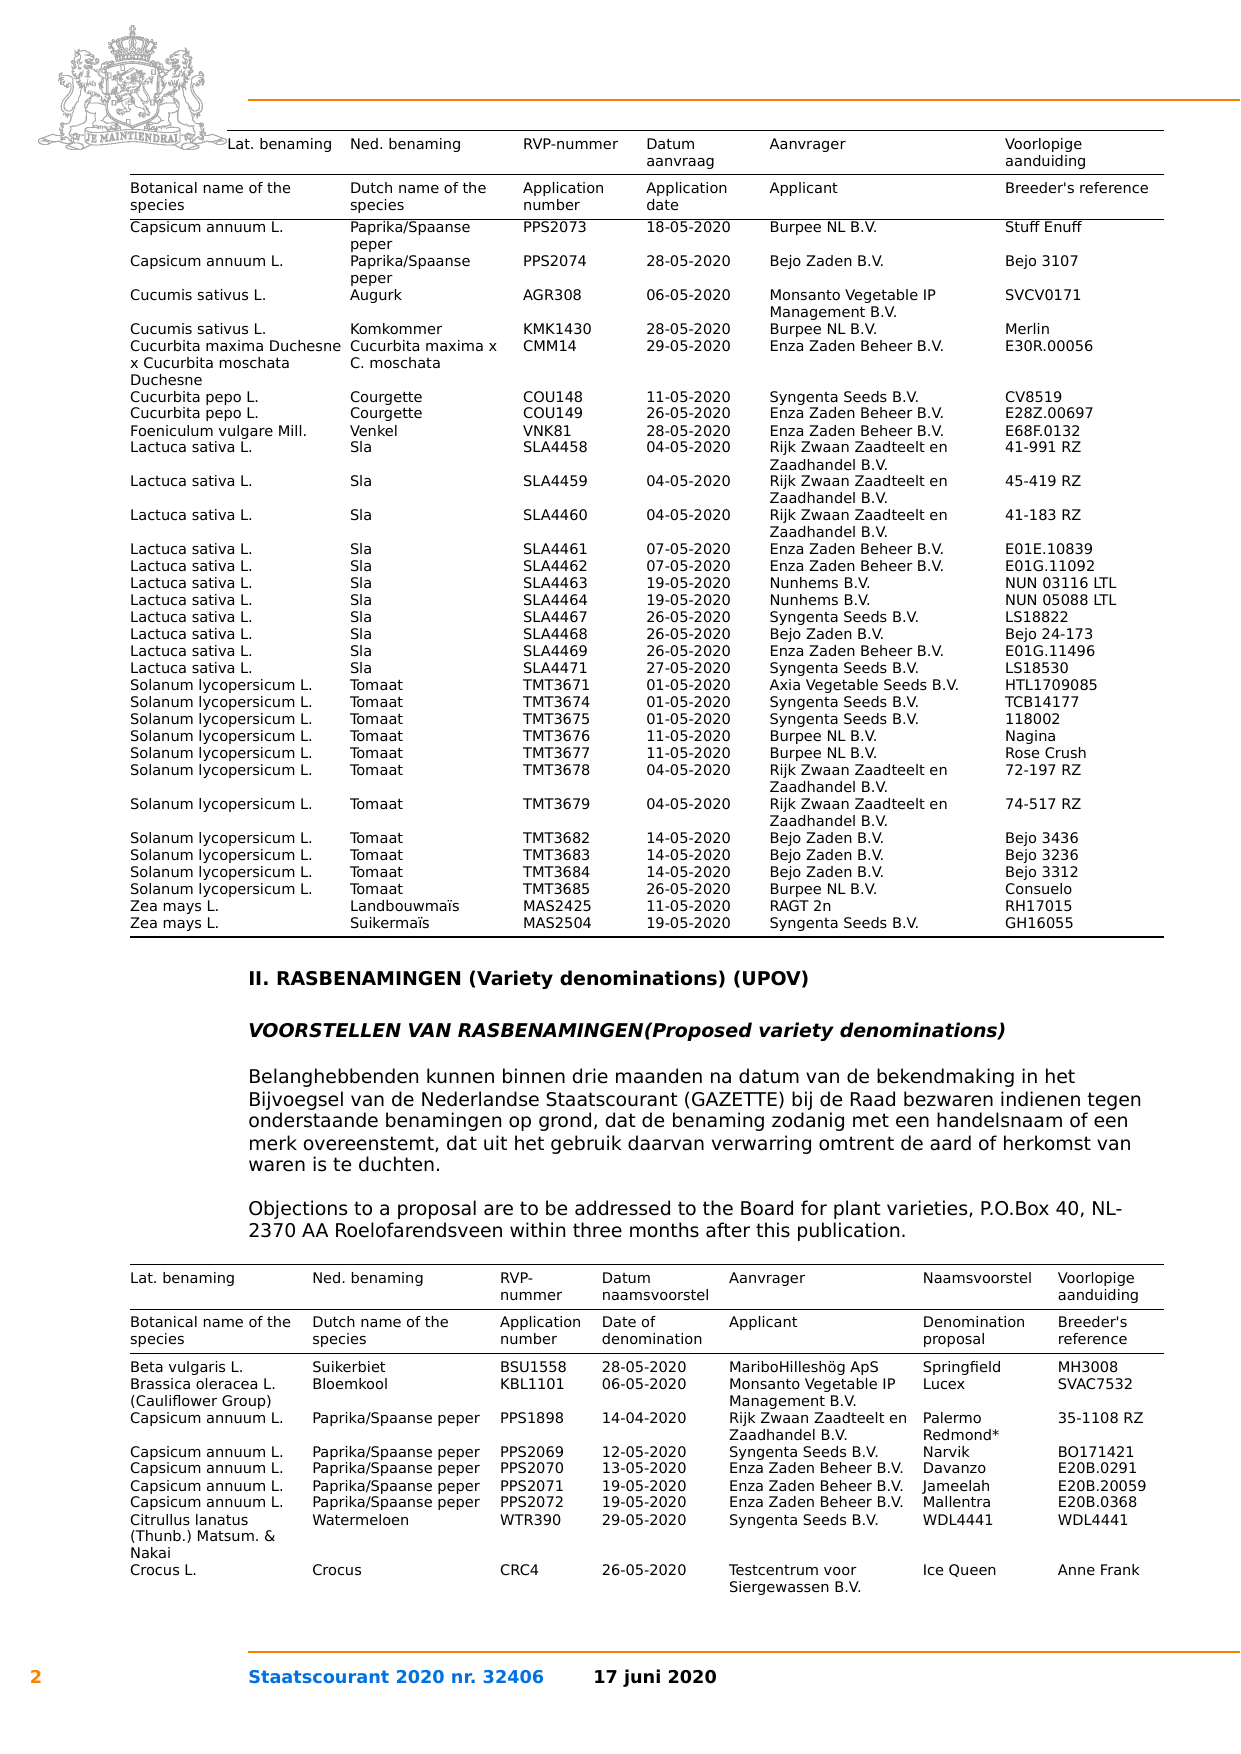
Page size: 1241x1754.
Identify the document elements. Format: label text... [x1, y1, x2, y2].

table_cell PPS1898 [494, 1410, 596, 1443]
table_cell 11-05-2020 [640, 898, 763, 915]
table_cell TMT3685 [517, 881, 640, 898]
table_cell Crocus L. [130, 1562, 306, 1596]
table_cell SVAC7532 [1052, 1376, 1163, 1409]
table_cell BO171421 [1052, 1444, 1163, 1460]
table_cell Bejo 3236 [999, 847, 1163, 864]
table_cell Syngenta Seeds B.V. [763, 389, 999, 405]
table_cell COU148 [517, 389, 640, 405]
table_cell Sla [344, 643, 517, 660]
table_cell E28Z.00697 [999, 405, 1163, 422]
table_cell Rijk Zwaan Zaadteelt en Zaadhandel B.V. [723, 1410, 917, 1443]
table_cell Tomaat [344, 728, 517, 745]
table_cell CRC4 [494, 1562, 596, 1596]
table_cell Paprika/Spaanse peper [306, 1494, 494, 1511]
table_cell 27-05-2020 [640, 660, 763, 677]
table_cell Sla [344, 592, 517, 609]
table_cell Lactuca sativa L. [130, 609, 344, 626]
table_cell Paprika/Spaanse peper [306, 1444, 494, 1460]
table_cell MH3008 [1052, 1354, 1163, 1376]
table_cell Date of denomination [596, 1310, 723, 1353]
table_cell Davanzo [917, 1460, 1052, 1477]
table_cell TMT3675 [517, 711, 640, 728]
table_cell BSU1558 [494, 1354, 596, 1376]
table_cell 14-05-2020 [640, 830, 763, 847]
table_cell Lactuca sativa L. [130, 541, 344, 558]
table_cell 26-05-2020 [596, 1562, 723, 1596]
table_cell 07-05-2020 [640, 541, 763, 558]
table_cell Enza Zaden Beheer B.V. [763, 558, 999, 575]
table_cell Zea mays L. [130, 898, 344, 915]
table_cell PPS2070 [494, 1460, 596, 1477]
table_cell Solanum lycopersicum L. [130, 728, 344, 745]
table_cell Botanical name of the species [130, 1310, 306, 1353]
table_cell 26-05-2020 [640, 609, 763, 626]
table_cell E20B.20059 [1052, 1478, 1163, 1494]
table_cell 26-05-2020 [640, 643, 763, 660]
table_cell 41-991 RZ [999, 439, 1163, 473]
table_cell Solanum lycopersicum L. [130, 881, 344, 898]
table_header RVP-nummer [494, 1265, 596, 1308]
table_cell 01-05-2020 [640, 677, 763, 694]
table_cell Sla [344, 660, 517, 677]
table_cell WTR390 [494, 1511, 596, 1562]
table_header Datum naamsvoorstel [596, 1265, 723, 1308]
table_cell LS18530 [999, 660, 1163, 677]
table_header Lat. benaming [130, 1265, 306, 1308]
table_cell Application number [517, 175, 640, 219]
table_cell CMM14 [517, 338, 640, 388]
table_cell Enza Zaden Beheer B.V. [763, 423, 999, 439]
table_cell TMT3683 [517, 847, 640, 864]
table_cell Enza Zaden Beheer B.V. [763, 338, 999, 388]
table_cell E01E.10839 [999, 541, 1163, 558]
table_cell SLA4467 [517, 609, 640, 626]
table_cell 41-183 RZ [999, 507, 1163, 541]
table_cell Rijk Zwaan Zaadteelt en Zaadhandel B.V. [763, 507, 999, 541]
table_cell TMT3676 [517, 728, 640, 745]
table_cell Paprika/Spaanse peper [344, 220, 517, 253]
table_cell SLA4464 [517, 592, 640, 609]
table_cell Burpee NL B.V. [763, 881, 999, 898]
table_cell Lactuca sativa L. [130, 558, 344, 575]
table_cell 14-05-2020 [640, 847, 763, 864]
table_cell 01-05-2020 [640, 711, 763, 728]
table_cell WDL4441 [917, 1511, 1052, 1562]
table_cell Tomaat [344, 847, 517, 864]
table_cell Capsicum annuum L. [130, 1478, 306, 1494]
table_cell Paprika/Spaanse peper [344, 253, 517, 287]
table_cell 26-05-2020 [640, 626, 763, 643]
table_cell SLA4462 [517, 558, 640, 575]
table_cell Syngenta Seeds B.V. [763, 694, 999, 711]
table_cell Mallentra [917, 1494, 1052, 1511]
table_cell Bejo Zaden B.V. [763, 864, 999, 881]
table_cell Botanical name of the species [130, 175, 344, 219]
table_cell Cucurbita maxima Duchesne x Cucurbita moschata Duchesne [130, 338, 344, 388]
table_cell 18-05-2020 [640, 220, 763, 253]
table_cell SLA4460 [517, 507, 640, 541]
table_cell Bejo Zaden B.V. [763, 253, 999, 287]
table_cell 04-05-2020 [640, 439, 763, 473]
table_cell PPS2069 [494, 1444, 596, 1460]
table_cell Brassica oleracea L. (Cauliflower Group) [130, 1376, 306, 1409]
table_cell Dutch name of the species [306, 1310, 494, 1353]
table_cell Tomaat [344, 796, 517, 830]
table_cell Watermeloen [306, 1511, 494, 1562]
table_cell E30R.00056 [999, 338, 1163, 388]
table_cell Syngenta Seeds B.V. [723, 1511, 917, 1562]
table_cell 14-04-2020 [596, 1410, 723, 1443]
table_cell 04-05-2020 [640, 762, 763, 796]
table_cell 14-05-2020 [640, 864, 763, 881]
table_cell SLA4461 [517, 541, 640, 558]
table_cell Syngenta Seeds B.V. [723, 1444, 917, 1460]
table_cell Syngenta Seeds B.V. [763, 915, 999, 936]
table_cell Paprika/Spaanse peper [306, 1410, 494, 1443]
table_cell Courgette [344, 405, 517, 422]
table_cell 01-05-2020 [640, 694, 763, 711]
table_cell Jameelah [917, 1478, 1052, 1494]
table_cell Tomaat [344, 762, 517, 796]
table_cell Tomaat [344, 677, 517, 694]
table_cell 12-05-2020 [596, 1444, 723, 1460]
table_cell Capsicum annuum L. [130, 253, 344, 287]
table_cell Courgette [344, 389, 517, 405]
table_cell Applicant [763, 175, 999, 219]
table_cell 28-05-2020 [640, 423, 763, 439]
table_cell Breeder's reference [999, 175, 1163, 219]
table_cell 45-419 RZ [999, 473, 1163, 507]
table_cell Capsicum annuum L. [130, 1494, 306, 1511]
table_cell Sla [344, 626, 517, 643]
table_cell 35-1108 RZ [1052, 1410, 1163, 1443]
table_cell Breeder's reference [1052, 1310, 1163, 1353]
table_cell Bejo 3107 [999, 253, 1163, 287]
table_cell CV8519 [999, 389, 1163, 405]
table_cell SLA4463 [517, 575, 640, 592]
table_cell Cucumis sativus L. [130, 287, 344, 321]
table_cell Solanum lycopersicum L. [130, 847, 344, 864]
table_cell Augurk [344, 287, 517, 321]
table_cell Foeniculum vulgare Mill. [130, 423, 344, 439]
table_cell 19-05-2020 [596, 1494, 723, 1511]
table_cell Capsicum annuum L. [130, 220, 344, 253]
table_cell NUN 05088 LTL [999, 592, 1163, 609]
table_cell 06-05-2020 [596, 1376, 723, 1409]
table_cell 29-05-2020 [596, 1511, 723, 1562]
table_cell Enza Zaden Beheer B.V. [763, 405, 999, 422]
table_cell Stuff Enuff [999, 220, 1163, 253]
table_cell 28-05-2020 [640, 253, 763, 287]
table_cell Enza Zaden Beheer B.V. [723, 1478, 917, 1494]
table_cell Komkommer [344, 321, 517, 337]
table_header Lat. benaming [130, 131, 344, 174]
table_cell Syngenta Seeds B.V. [763, 711, 999, 728]
table_cell Landbouwmaïs [344, 898, 517, 915]
table_cell RAGT 2n [763, 898, 999, 915]
table_cell Application number [494, 1310, 596, 1353]
table_cell Bejo Zaden B.V. [763, 830, 999, 847]
table_cell Tomaat [344, 881, 517, 898]
table_cell MAS2425 [517, 898, 640, 915]
table_cell Zea mays L. [130, 915, 344, 936]
table_cell PPS2074 [517, 253, 640, 287]
table_cell Bejo 3436 [999, 830, 1163, 847]
table_cell Rose Crush [999, 745, 1163, 762]
table_cell TMT3674 [517, 694, 640, 711]
table_cell Lactuca sativa L. [130, 439, 344, 473]
table_cell COU149 [517, 405, 640, 422]
table_cell E68F.0132 [999, 423, 1163, 439]
table_cell Applicant [723, 1310, 917, 1353]
table_cell Cucurbita pepo L. [130, 389, 344, 405]
table_cell Enza Zaden Beheer B.V. [723, 1460, 917, 1477]
table_cell Capsicum annuum L. [130, 1444, 306, 1460]
table_cell Lactuca sativa L. [130, 507, 344, 541]
table_cell Cucurbita pepo L. [130, 405, 344, 422]
table_cell TMT3684 [517, 864, 640, 881]
table_cell Sla [344, 541, 517, 558]
table_cell 04-05-2020 [640, 473, 763, 507]
table_cell Testcentrum voor Siergewassen B.V. [723, 1562, 917, 1596]
table_cell PPS2072 [494, 1494, 596, 1511]
table_cell Burpee NL B.V. [763, 321, 999, 337]
table_cell LS18822 [999, 609, 1163, 626]
table_cell 11-05-2020 [640, 745, 763, 762]
table_cell NUN 03116 LTL [999, 575, 1163, 592]
table_cell Bejo 3312 [999, 864, 1163, 881]
table_cell Syngenta Seeds B.V. [763, 609, 999, 626]
table_cell Burpee NL B.V. [763, 745, 999, 762]
table_cell Sla [344, 439, 517, 473]
text Objections to a proposal are to be addressed to the Board for plant varieties, P.O.Box 40, NL-2370 AA Roelofarendsveen within three months after this publication. [248, 1198, 1163, 1242]
table_cell Tomaat [344, 711, 517, 728]
table_cell KBL1101 [494, 1376, 596, 1409]
table_cell Paprika/Spaanse peper [306, 1478, 494, 1494]
table_cell 28-05-2020 [640, 321, 763, 337]
table_cell Paprika/Spaanse peper [306, 1460, 494, 1477]
table_cell 13-05-2020 [596, 1460, 723, 1477]
table_cell TMT3679 [517, 796, 640, 830]
table_cell Bejo Zaden B.V. [763, 847, 999, 864]
table_cell Denomination proposal [917, 1310, 1052, 1353]
table_cell 74-517 RZ [999, 796, 1163, 830]
table_cell Lactuca sativa L. [130, 660, 344, 677]
table_cell Capsicum annuum L. [130, 1410, 306, 1443]
table_header Naamsvoorstel [917, 1265, 1052, 1308]
table_cell Sla [344, 558, 517, 575]
table_cell Crocus [306, 1562, 494, 1596]
table_header Voorlopige aanduiding [1052, 1265, 1163, 1308]
table_header RVP-nummer [517, 131, 640, 174]
table_cell SLA4469 [517, 643, 640, 660]
table_cell TMT3682 [517, 830, 640, 847]
table_cell PPS2071 [494, 1478, 596, 1494]
table_cell Solanum lycopersicum L. [130, 796, 344, 830]
table_cell GH16055 [999, 915, 1163, 936]
table_cell Citrullus lanatus (Thunb.) Matsum. & Nakai [130, 1511, 306, 1562]
table_cell Bejo 24-173 [999, 626, 1163, 643]
table_cell Tomaat [344, 864, 517, 881]
table_cell Solanum lycopersicum L. [130, 864, 344, 881]
subtitle VOORSTELLEN VAN RASBENAMINGEN(Proposed variety denominations) [248, 1019, 1163, 1041]
table_cell KMK1430 [517, 321, 640, 337]
table_cell Lactuca sativa L. [130, 626, 344, 643]
table_cell 06-05-2020 [640, 287, 763, 321]
table_cell Solanum lycopersicum L. [130, 677, 344, 694]
table_cell E20B.0368 [1052, 1494, 1163, 1511]
table_cell Ice Queen [917, 1562, 1052, 1596]
table_cell VNK81 [517, 423, 640, 439]
table_cell PPS2073 [517, 220, 640, 253]
table_cell 118002 [999, 711, 1163, 728]
table_cell Syngenta Seeds B.V. [763, 660, 999, 677]
table_cell Sla [344, 575, 517, 592]
table_cell 29-05-2020 [640, 338, 763, 388]
table_cell TMT3677 [517, 745, 640, 762]
table_cell AGR308 [517, 287, 640, 321]
table_cell 26-05-2020 [640, 405, 763, 422]
table_cell Enza Zaden Beheer B.V. [763, 643, 999, 660]
table_cell Monsanto Vegetable IP Management B.V. [763, 287, 999, 321]
table_header Aanvrager [763, 131, 999, 174]
table_cell 11-05-2020 [640, 389, 763, 405]
table_cell E20B.0291 [1052, 1460, 1163, 1477]
table_cell Lucex [917, 1376, 1052, 1409]
table_cell Tomaat [344, 830, 517, 847]
table_cell Burpee NL B.V. [763, 220, 999, 253]
table_cell TCB14177 [999, 694, 1163, 711]
table_cell Palermo Redmond* [917, 1410, 1052, 1443]
table_cell 04-05-2020 [640, 507, 763, 541]
table_cell SLA4458 [517, 439, 640, 473]
table_cell Beta vulgaris L. [130, 1354, 306, 1376]
table_cell Merlin [999, 321, 1163, 337]
table_cell Axia Vegetable Seeds B.V. [763, 677, 999, 694]
table_cell Monsanto Vegetable IP Management B.V. [723, 1376, 917, 1409]
table_cell Cucurbita maxima x C. moschata [344, 338, 517, 388]
text Belanghebbenden kunnen binnen drie maanden na datum van de bekendmaking in het Bijvoegsel van de Nederlandse Staatscourant (GAZETTE) bij de Raad bezwaren indienen tegen onderstaande benamingen op grond, dat de benaming zodanig met een handelsnaam of een merk overeenstemt, dat uit het gebruik daarvan verwarring omtrent de aard of herkomst van waren is te duchten. [248, 1066, 1163, 1176]
table_cell TMT3678 [517, 762, 640, 796]
table_cell Lactuca sativa L. [130, 473, 344, 507]
table_cell Sla [344, 609, 517, 626]
picture [38, 25, 227, 150]
table_cell Lactuca sativa L. [130, 592, 344, 609]
table_header Ned. benaming [306, 1265, 494, 1308]
table_cell Anne Frank [1052, 1562, 1163, 1596]
table_cell Rijk Zwaan Zaadteelt en Zaadhandel B.V. [763, 473, 999, 507]
table_cell SLA4471 [517, 660, 640, 677]
table_cell Venkel [344, 423, 517, 439]
table_cell 28-05-2020 [596, 1354, 723, 1376]
table_cell Bejo Zaden B.V. [763, 626, 999, 643]
table_cell Cucumis sativus L. [130, 321, 344, 337]
table_cell Enza Zaden Beheer B.V. [723, 1494, 917, 1511]
table_cell Burpee NL B.V. [763, 728, 999, 745]
table_cell Nagina [999, 728, 1163, 745]
table_cell Rijk Zwaan Zaadteelt en Zaadhandel B.V. [763, 762, 999, 796]
table_cell RH17015 [999, 898, 1163, 915]
table_cell 19-05-2020 [596, 1478, 723, 1494]
table_cell 26-05-2020 [640, 881, 763, 898]
table_cell SVCV0171 [999, 287, 1163, 321]
table_cell Enza Zaden Beheer B.V. [763, 541, 999, 558]
table_cell 04-05-2020 [640, 796, 763, 830]
table_cell Solanum lycopersicum L. [130, 711, 344, 728]
table_cell E01G.11496 [999, 643, 1163, 660]
table_cell WDL4441 [1052, 1511, 1163, 1562]
table_cell Nunhems B.V. [763, 575, 999, 592]
table_cell TMT3671 [517, 677, 640, 694]
table_cell 19-05-2020 [640, 575, 763, 592]
table_cell Tomaat [344, 694, 517, 711]
table_cell Solanum lycopersicum L. [130, 745, 344, 762]
table_cell Sla [344, 473, 517, 507]
table_cell 11-05-2020 [640, 728, 763, 745]
table_cell 72-197 RZ [999, 762, 1163, 796]
table_header Datum aanvraag [640, 131, 763, 174]
table_cell Lactuca sativa L. [130, 575, 344, 592]
table_cell Suikerbiet [306, 1354, 494, 1376]
table_cell 07-05-2020 [640, 558, 763, 575]
table_cell MariboHilleshög ApS [723, 1354, 917, 1376]
table_header Voorlopige aanduiding [999, 131, 1163, 174]
table_cell SLA4468 [517, 626, 640, 643]
table_cell Sla [344, 507, 517, 541]
table_cell Lactuca sativa L. [130, 643, 344, 660]
table_cell Capsicum annuum L. [130, 1460, 306, 1477]
table_cell MAS2504 [517, 915, 640, 936]
table_cell Springfield [917, 1354, 1052, 1376]
table_cell Nunhems B.V. [763, 592, 999, 609]
table_cell Solanum lycopersicum L. [130, 762, 344, 796]
table_cell Solanum lycopersicum L. [130, 830, 344, 847]
table_cell Bloemkool [306, 1376, 494, 1409]
table_cell Rijk Zwaan Zaadteelt en Zaadhandel B.V. [763, 796, 999, 830]
table_cell Rijk Zwaan Zaadteelt en Zaadhandel B.V. [763, 439, 999, 473]
table_cell 19-05-2020 [640, 592, 763, 609]
table_header Ned. benaming [344, 131, 517, 174]
table_cell HTL1709085 [999, 677, 1163, 694]
table_cell Suikermaïs [344, 915, 517, 936]
table_cell Narvik [917, 1444, 1052, 1460]
table_cell 19-05-2020 [640, 915, 763, 936]
subtitle II. RASBENAMINGEN (Variety denominations) (UPOV) [248, 967, 1163, 989]
table_cell E01G.11092 [999, 558, 1163, 575]
table_cell Application date [640, 175, 763, 219]
table_cell Consuelo [999, 881, 1163, 898]
table_cell Dutch name of the species [344, 175, 517, 219]
table_cell Solanum lycopersicum L. [130, 694, 344, 711]
table_header Aanvrager [723, 1265, 917, 1308]
table_cell Tomaat [344, 745, 517, 762]
table_cell SLA4459 [517, 473, 640, 507]
